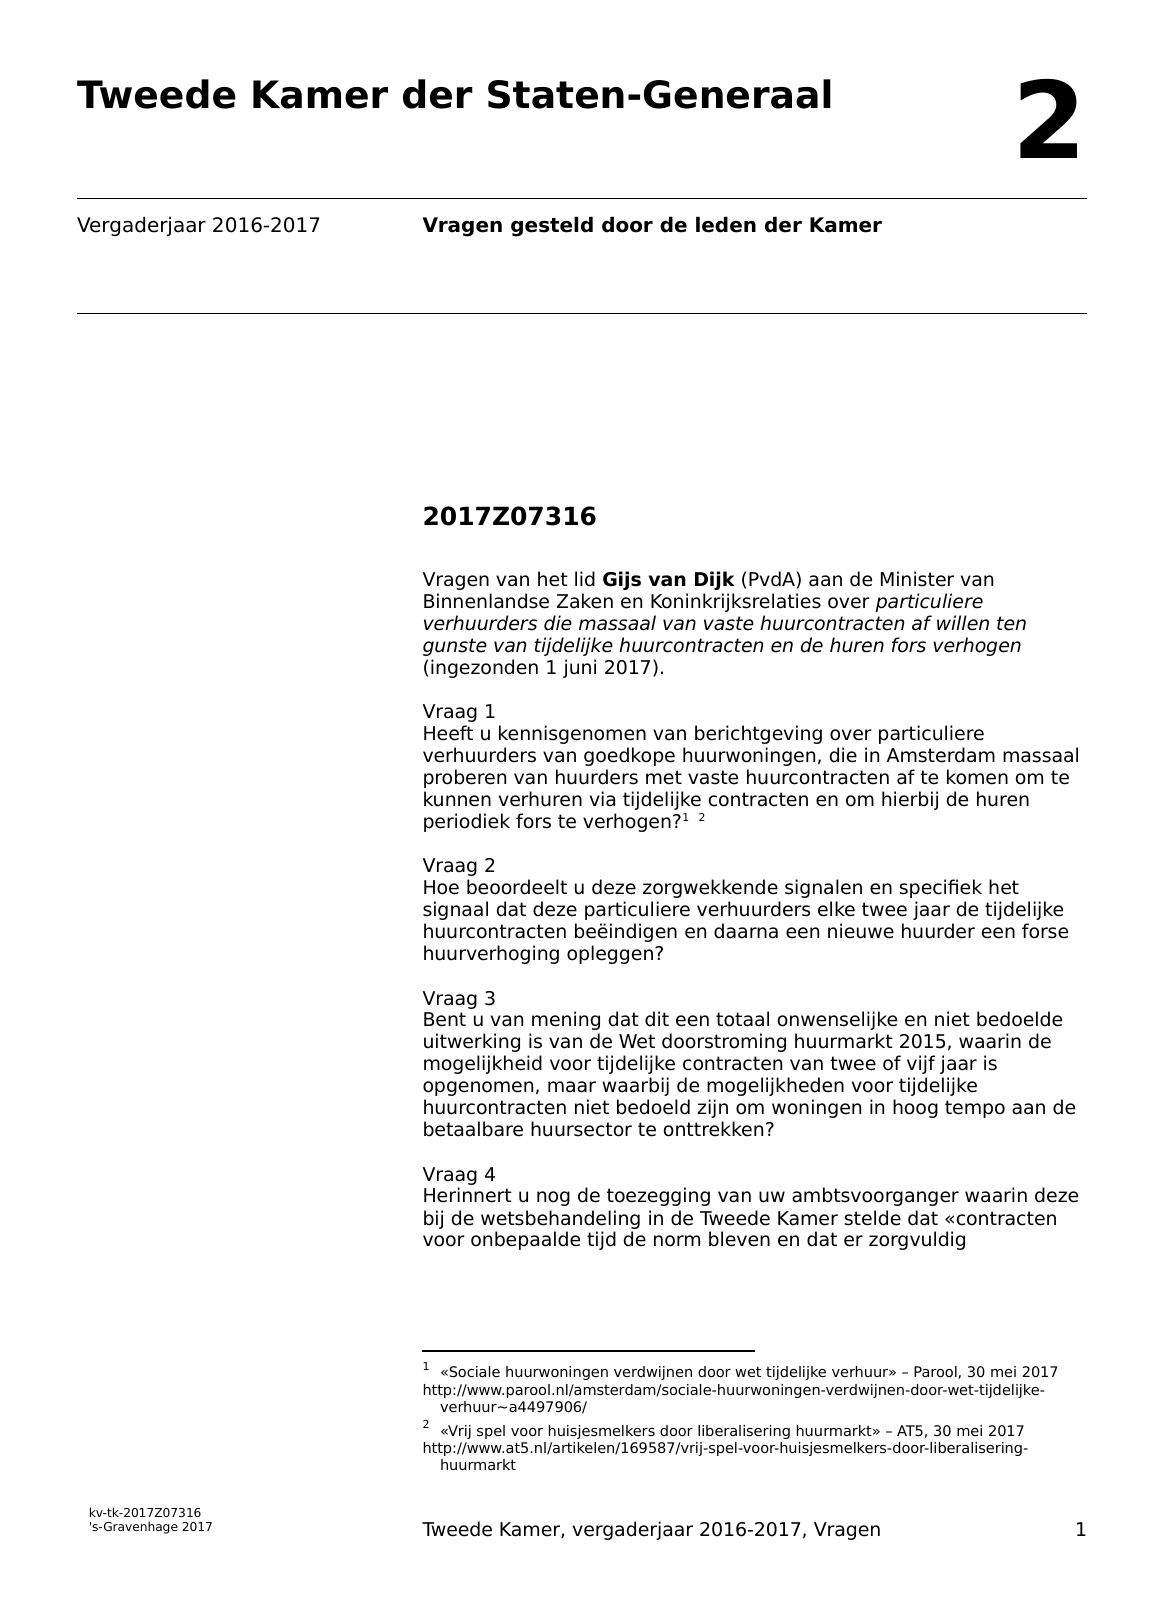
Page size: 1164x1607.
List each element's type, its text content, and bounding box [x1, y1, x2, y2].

text Herinnert u nog de toezegging van uw ambtsvoorganger waarin deze bij de wetsbehandeling in de Tweede Kamer stelde dat «contracten voor onbepaalde tijd de norm bleven en dat er zorgvuldig [422, 1185, 1087, 1251]
text kv-tk-2017Z07316 [88, 1506, 323, 1520]
text Bent u van mening dat dit een totaal onwenselijke en niet bedoelde uitwerking is van de Wet doorstroming huurmarkt 2015, waarin de mogelijkheid voor tijdelijke contracten van twee of vijf jaar is opgenomen, maar waarbij de mogelijkheden voor tijdelijke huurcontracten niet bedoeld zijn om woningen in hoog tempo aan de betaalbare huursector te onttrekken? [422, 1009, 1087, 1141]
text Heeft u kennisgenomen van berichtgeving over particuliere verhuurders van goedkope huurwoningen, die in Amsterdam massaal proberen van huurders met vaste huurcontracten af te komen om te kunnen verhuren via tijdelijke contracten en om hierbij de huren periodiek fors te verhogen? [422, 723, 1087, 833]
text 's-Gravenhage 2017 [88, 1520, 323, 1534]
text http://www.at5.nl/artikelen/169587/vrij-spel-voor-huisjesmelkers-door-liberalisering-huurmarkt [422, 1441, 1087, 1474]
table_header 2 [886, 59, 1087, 198]
text http://www.parool.nl/amsterdam/sociale-huurwoningen-verdwijnen-door-wet-tijdelijke-verhuur~a4497906/ [422, 1382, 1087, 1416]
text Vraag 4 [422, 1163, 1087, 1185]
table_cell Vergaderjaar 2016-2017 [77, 199, 422, 313]
text Vraag 1 [422, 701, 1087, 723]
text Vraag 2 [422, 855, 1087, 877]
table_header Tweede Kamer der Staten-Generaal [77, 59, 886, 198]
text «Vrij spel voor huisjesmelkers door liberalisering huurmarkt» – AT5, 30 mei 2017 [422, 1418, 1087, 1441]
text 2017Z07316 [422, 502, 1087, 531]
text Hoe beoordeelt u deze zorgwekkende signalen en specifiek het signaal dat deze particuliere verhuurders elke twee jaar de tijdelijke huurcontracten beëindigen en daarna een nieuwe huurder een forse huurverhoging opleggen? [422, 877, 1087, 965]
text «Sociale huurwoningen verdwijnen door wet tijdelijke verhuur» – Parool, 30 mei 2017 [422, 1360, 1087, 1382]
table_cell Vragen gesteld door de leden der Kamer [422, 199, 1087, 313]
text Vraag 3 [422, 987, 1087, 1009]
text Vragen van het lid Gijs van Dijk (PvdA) aan de Minister van Binnenlandse Zaken en Koninkrijksrelaties over particuliere verhuurders die massaal van vaste huurcontracten af willen ten gunste van tijdelijke huurcontracten en de huren fors verhogen (ingezonden 1 juni 2017). [422, 569, 1087, 679]
